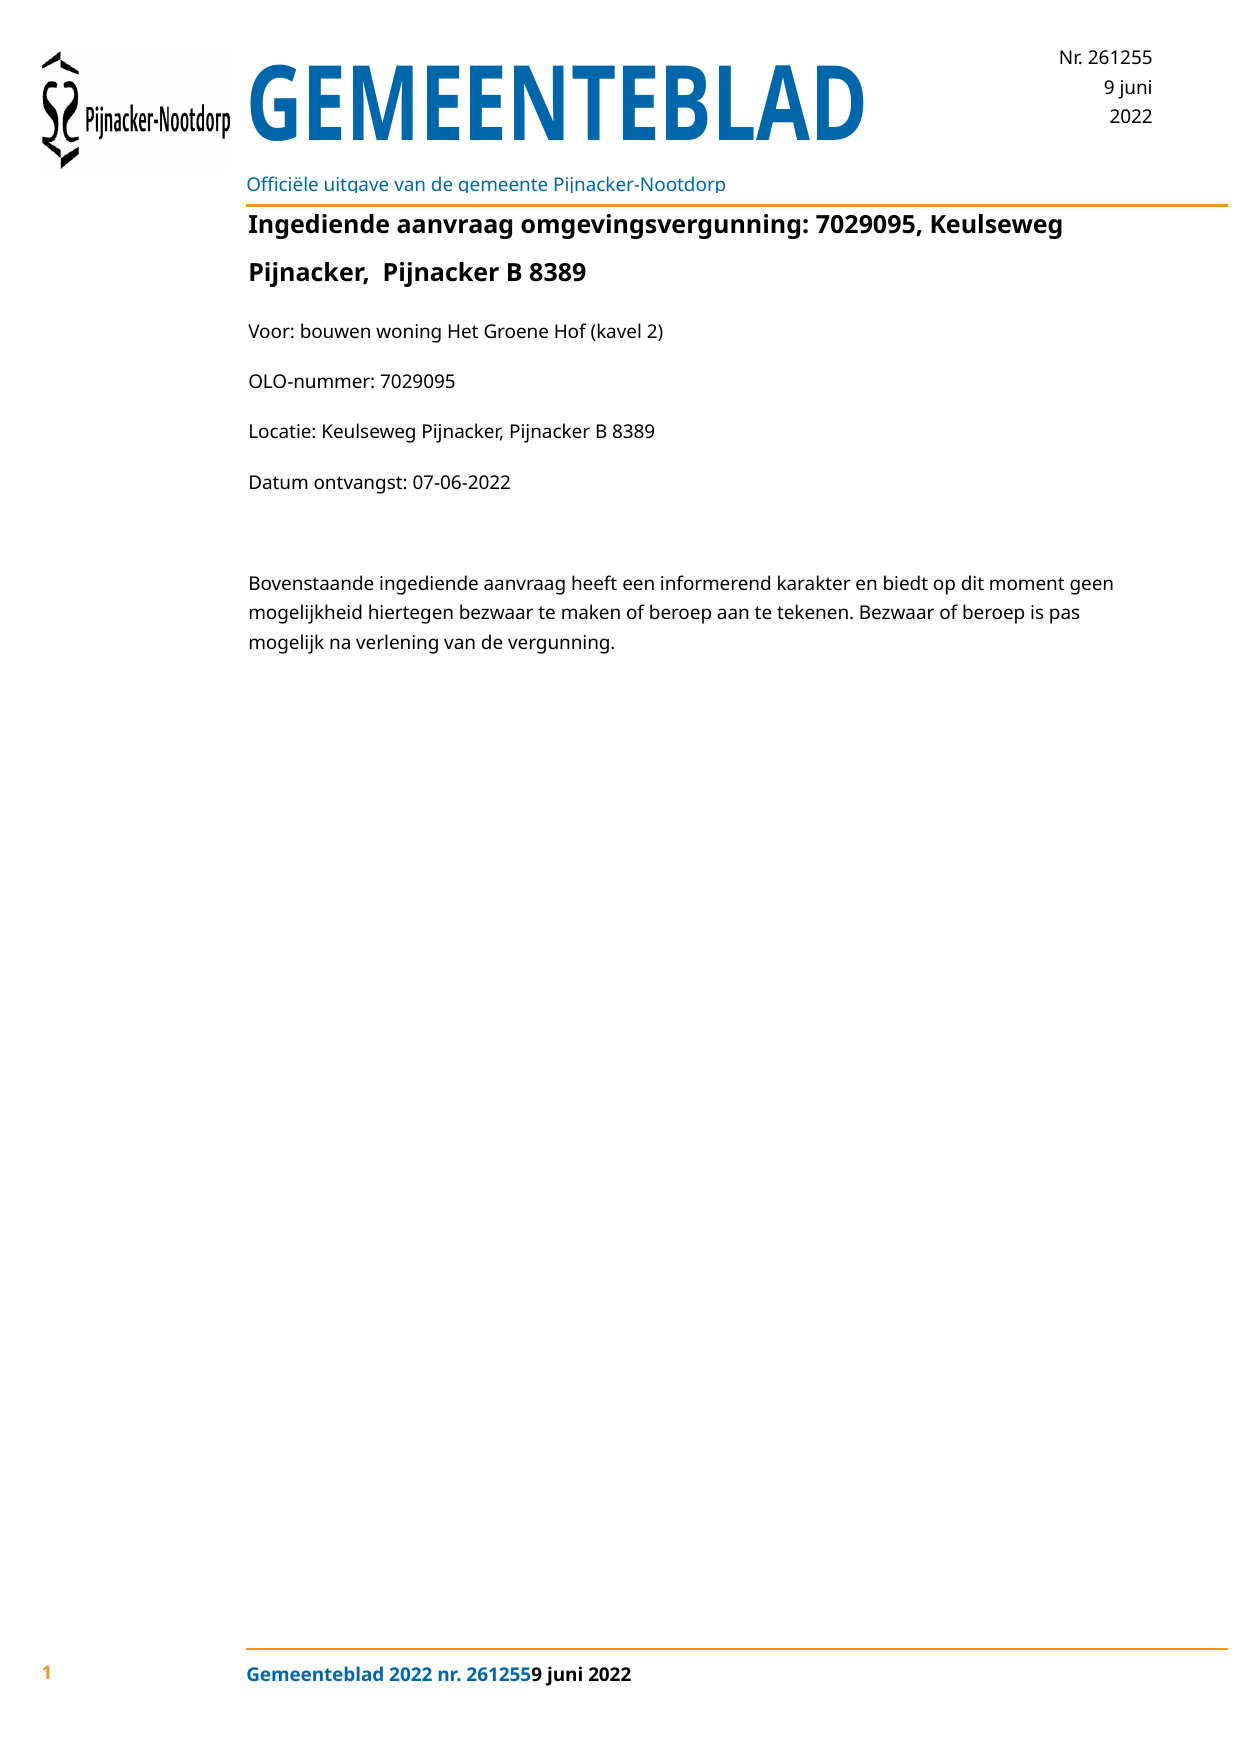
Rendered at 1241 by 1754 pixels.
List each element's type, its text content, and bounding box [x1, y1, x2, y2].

text Bovenstaande ingediende aanvraag heeft een informerend karakter en biedt op dit moment geen mogelijkheid hiertegen bezwaar te maken of beroep aan te tekenen. Bezwaar of beroep is pas mogelijk na verlening van de vergunning. [248, 570, 1152, 655]
text Ingediende aanvraag omgevingsvergunning: 7029095, Keulseweg Pijnacker, Pijnacker B 8389 [248, 207, 1152, 288]
text Voor: bouwen woning Het Groene Hof (kavel 2) [248, 318, 1152, 344]
text OLO-nummer: 7029095 [248, 368, 1152, 394]
text Locatie: Keulseweg Pijnacker, Pijnacker B 8389 [248, 419, 1152, 444]
text Datum ontvangst: 07-06-2022 [248, 469, 1152, 495]
picture [41, 47, 231, 172]
